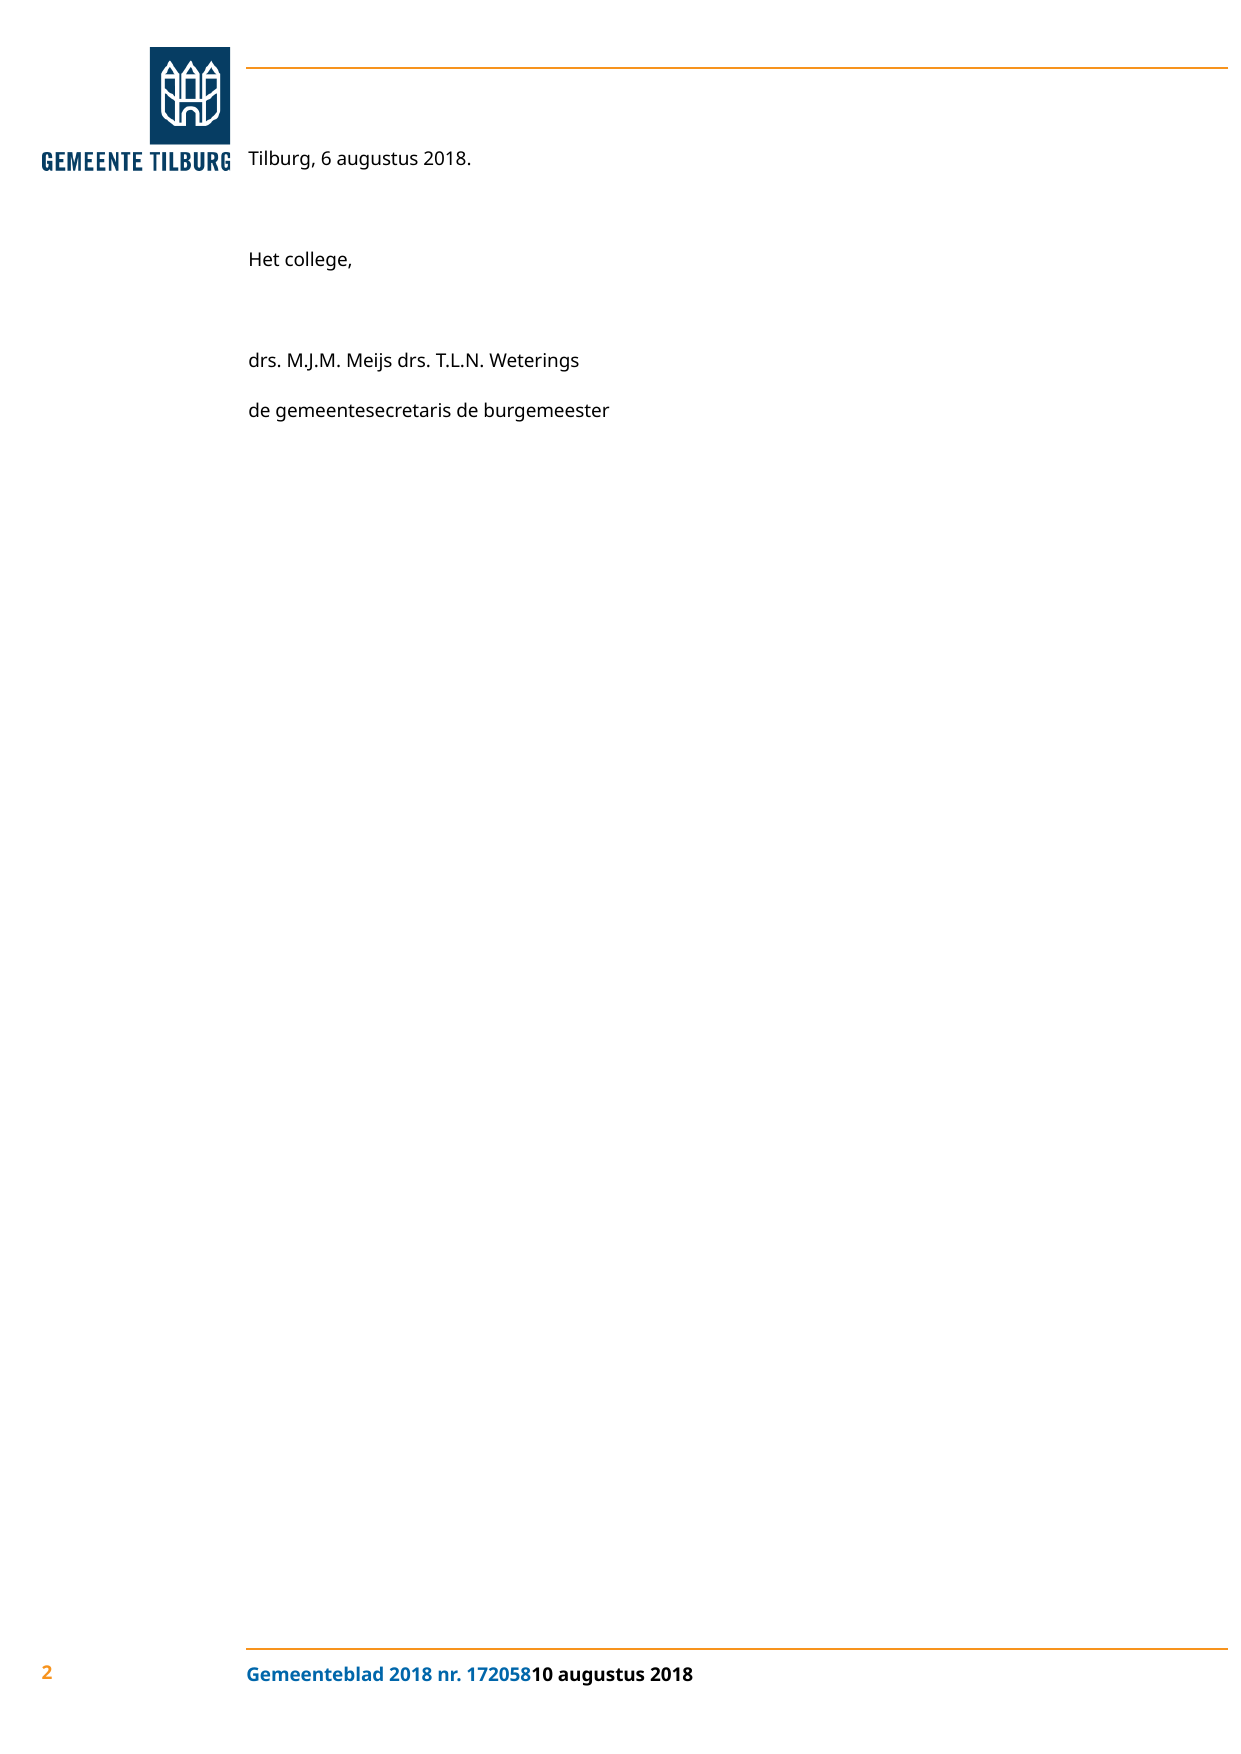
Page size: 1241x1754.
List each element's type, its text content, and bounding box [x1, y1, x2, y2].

text Tilburg, 6 augustus 2018. [248, 145, 1152, 171]
text de gemeentesecretaris de burgemeester [248, 397, 1152, 423]
text drs. M.J.M. Meijs drs. T.L.N. Weterings [248, 347, 1152, 373]
text Het college, [248, 246, 1152, 272]
picture [41, 47, 231, 172]
